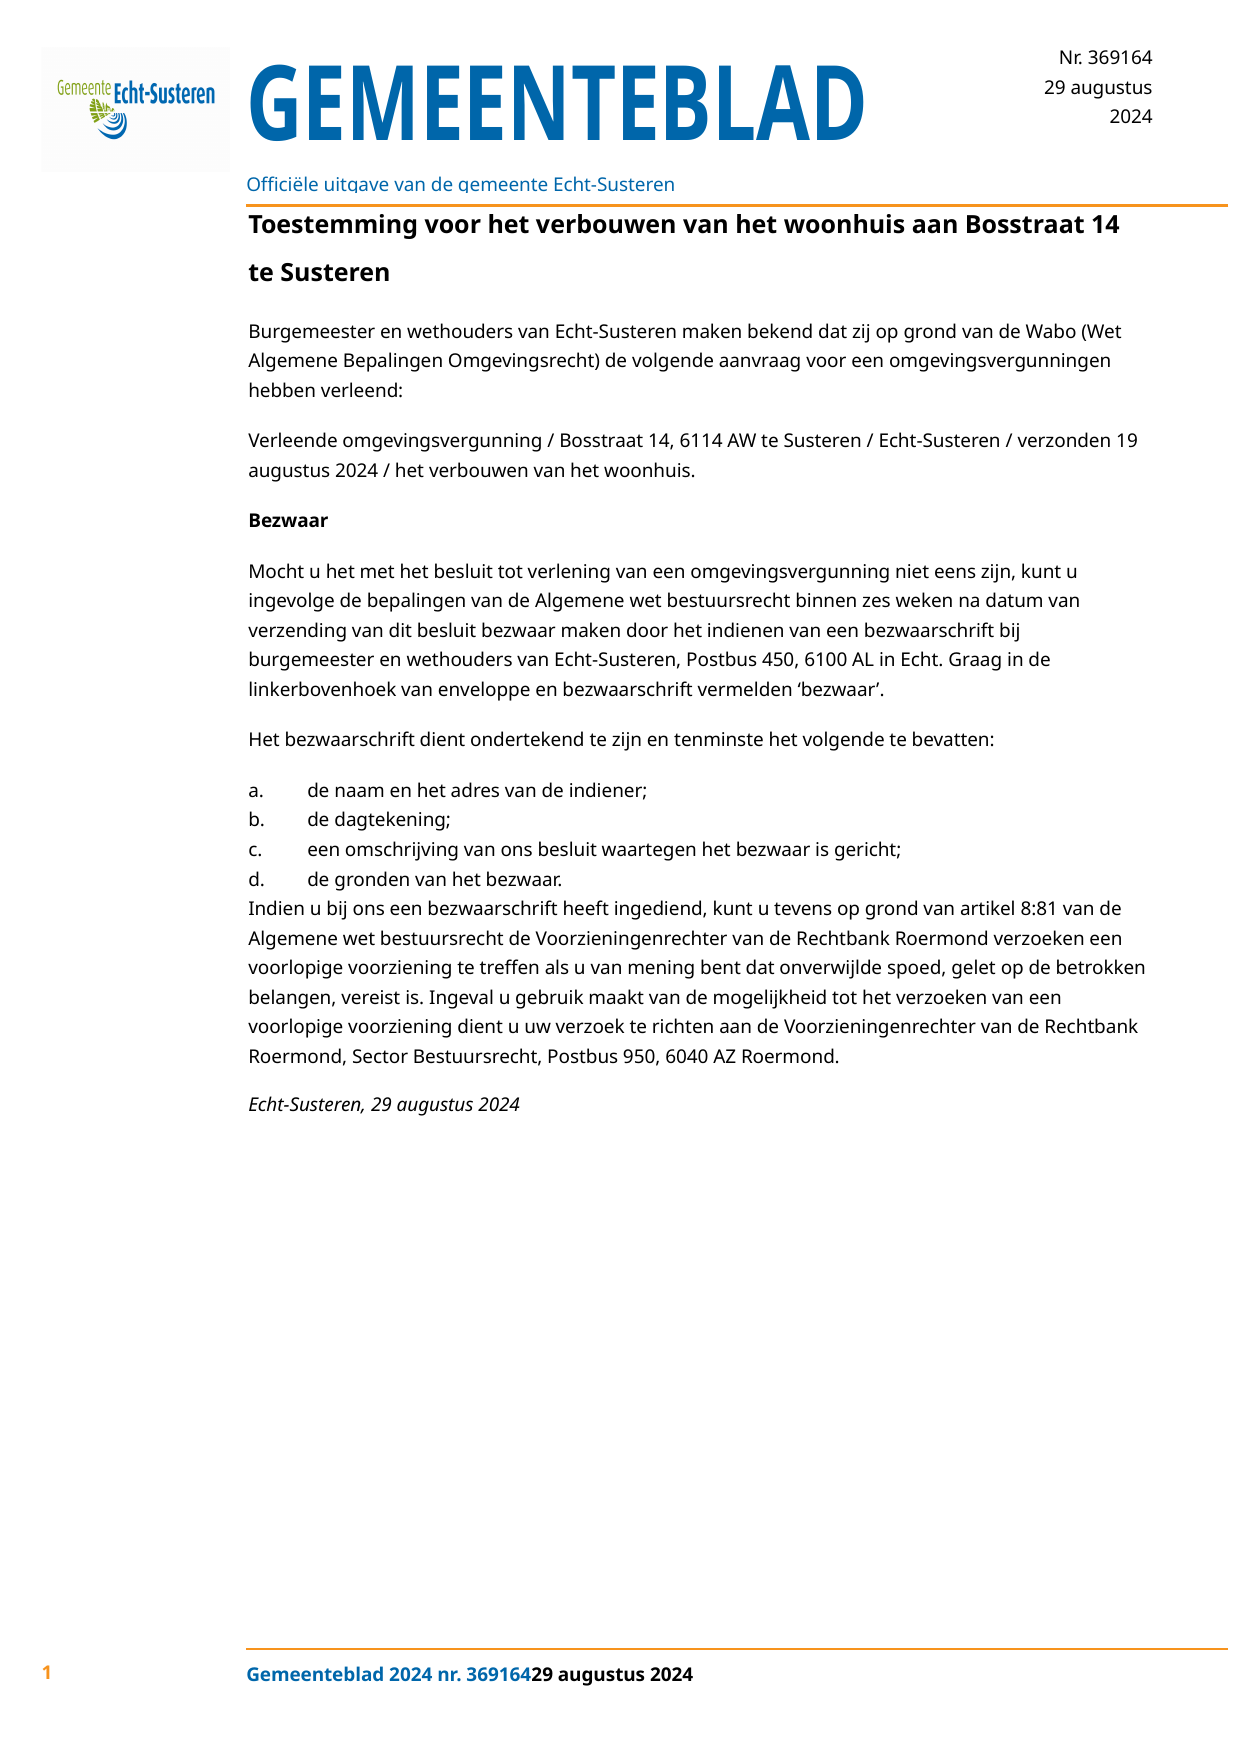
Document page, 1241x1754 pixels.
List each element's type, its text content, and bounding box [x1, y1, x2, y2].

text Echt-Susteren, 29 augustus 2024 [248, 1091, 1152, 1117]
text Het bezwaarschrift dient ondertekend te zijn en tenminste het volgende te bevatten: [248, 727, 1152, 752]
list de dagtekening; [248, 807, 1152, 832]
text Mocht u het met het besluit tot verlening van een omgevingsvergunning niet eens zijn, kunt u ingevolge de bepalingen van de Algemene wet bestuursrecht binnen zes weken na datum van verzending van dit besluit bezwaar maken door het indienen van een bezwaarschrift bij burgemeester en wethouders van Echt-Susteren, Postbus 450, 6100 AL in Echt. Graag in de linkerbovenhoek van enveloppe en bezwaarschrift vermelden ‘bezwaar’. [248, 558, 1152, 702]
text Bezwaar [248, 507, 1152, 533]
list de gronden van het bezwaar. [248, 866, 1152, 892]
list de naam en het adres van de indiener; [248, 777, 1152, 803]
text Indien u bij ons een bezwaarschrift heeft ingediend, kunt u tevens op grond van artikel 8:81 van de Algemene wet bestuursrecht de Voorzieningenrechter van de Rechtbank Roermond verzoeken een voorlopige voorziening te treffen als u van mening bent dat onverwijlde spoed, gelet op de betrokken belangen, vereist is. Ingeval u gebruik maakt van de mogelijkheid tot het verzoeken van een voorlopige voorziening dient u uw verzoek te richten aan de Voorzieningenrechter van de Rechtbank Roermond, Sector Bestuursrecht, Postbus 950, 6040 AZ Roermond. [248, 895, 1152, 1069]
text Toestemming voor het verbouwen van het woonhuis aan Bosstraat 14 te Susteren [248, 207, 1152, 288]
text Burgemeester en wethouders van Echt-Susteren maken bekend dat zij op grond van de Wabo (Wet Algemene Bepalingen Omgevingsrecht) de volgende aanvraag voor een omgevingsvergunningen hebben verleend: [248, 318, 1152, 403]
text Verleende omgevingsvergunning / Bosstraat 14, 6114 AW te Susteren / Echt-Susteren / verzonden 19 augustus 2024 / het verbouwen van het woonhuis. [248, 427, 1152, 483]
picture [41, 47, 231, 172]
list een omschrijving van ons besluit waartegen het bezwaar is gericht; [248, 836, 1152, 862]
